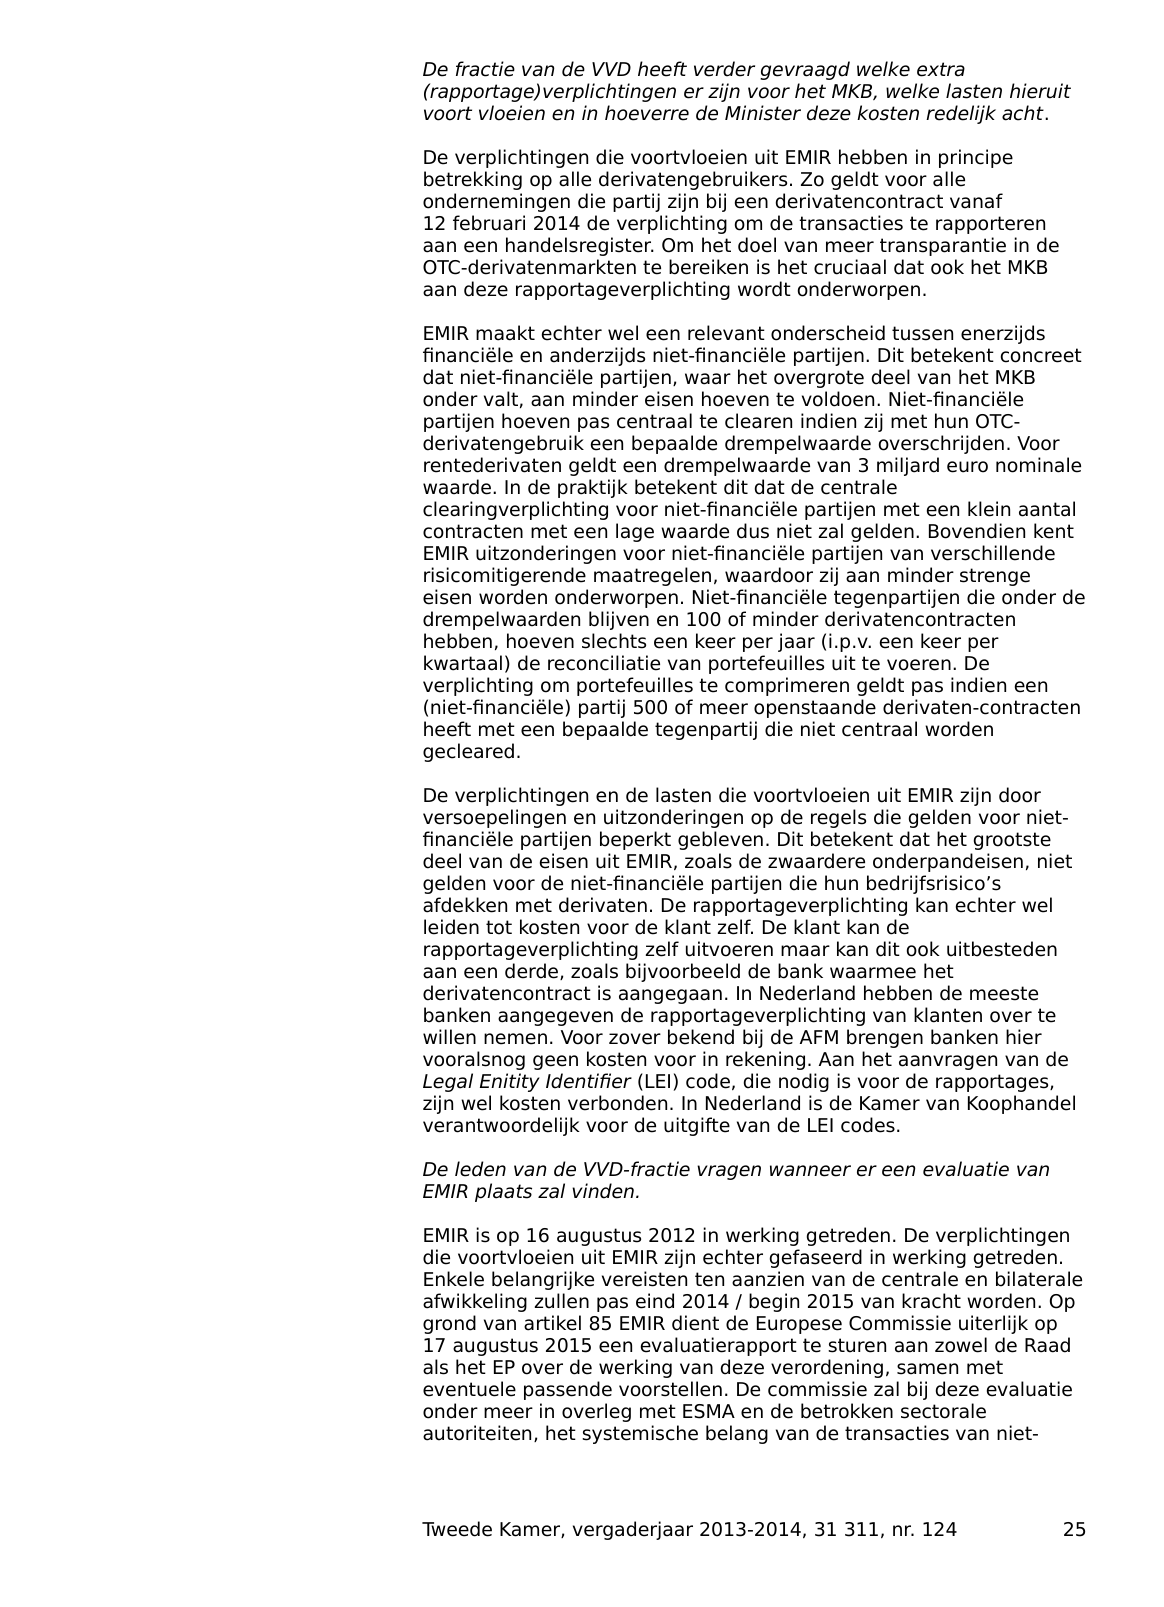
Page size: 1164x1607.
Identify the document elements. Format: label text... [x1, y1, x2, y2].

text De verplichtingen die voortvloeien uit EMIR hebben in principe betrekking op alle derivatengebruikers. Zo geldt voor alle ondernemingen die partij zijn bij een derivatencontract vanaf 12 februari 2014 de verplichting om de transacties te rapporteren aan een handelsregister. Om het doel van meer transparantie in de OTC-derivatenmarkten te bereiken is het cruciaal dat ook het MKB aan deze rapportageverplichting wordt onderworpen. [422, 147, 1087, 301]
text EMIR is op 16 augustus 2012 in werking getreden. De verplichtingen die voortvloeien uit EMIR zijn echter gefaseerd in werking getreden. Enkele belangrijke vereisten ten aanzien van de centrale en bilaterale afwikkeling zullen pas eind 2014 / begin 2015 van kracht worden. Op grond van artikel 85 EMIR dient de Europese Commissie uiterlijk op 17 augustus 2015 een evaluatierapport te sturen aan zowel de Raad als het EP over de werking van deze verordening, samen met eventuele passende voorstellen. De commissie zal bij deze evaluatie onder meer in overleg met ESMA en de betrokken sectorale autoriteiten, het systemische belang van de transacties van niet- [422, 1225, 1087, 1445]
text De verplichtingen en de lasten die voortvloeien uit EMIR zijn door versoepelingen en uitzonderingen op de regels die gelden voor niet-financiële partijen beperkt gebleven. Dit betekent dat het grootste deel van de eisen uit EMIR, zoals de zwaardere onderpandeisen, niet gelden voor de niet-financiële partijen die hun bedrijfsrisico’s afdekken met derivaten. De rapportageverplichting kan echter wel leiden tot kosten voor de klant zelf. De klant kan de rapportageverplichting zelf uitvoeren maar kan dit ook uitbesteden aan een derde, zoals bijvoorbeeld de bank waarmee het derivatencontract is aangegaan. In Nederland hebben de meeste banken aangegeven de rapportageverplichting van klanten over te willen nemen. Voor zover bekend bij de AFM brengen banken hier vooralsnog geen kosten voor in rekening. Aan het aanvragen van de Legal Enitity Identifier (LEI) code, die nodig is voor de rapportages, zijn wel kosten verbonden. In Nederland is de Kamer van Koophandel verantwoordelijk voor de uitgifte van de LEI codes. [422, 785, 1087, 1137]
text De leden van de VVD-fractie vragen wanneer er een evaluatie van EMIR plaats zal vinden. [422, 1159, 1087, 1203]
text De fractie van de VVD heeft verder gevraagd welke extra (rapportage)verplichtingen er zijn voor het MKB, welke lasten hieruit voort vloeien en in hoeverre de Minister deze kosten redelijk acht. [422, 59, 1087, 125]
text EMIR maakt echter wel een relevant onderscheid tussen enerzijds financiële en anderzijds niet-financiële partijen. Dit betekent concreet dat niet-financiële partijen, waar het overgrote deel van het MKB onder valt, aan minder eisen hoeven te voldoen. Niet-financiële partijen hoeven pas centraal te clearen indien zij met hun OTC-derivatengebruik een bepaalde drempelwaarde overschrijden. Voor rentederivaten geldt een drempelwaarde van 3 miljard euro nominale waarde. In de praktijk betekent dit dat de centrale clearingverplichting voor niet-financiële partijen met een klein aantal contracten met een lage waarde dus niet zal gelden. Bovendien kent EMIR uitzonderingen voor niet-financiële partijen van verschillende risicomitigerende maatregelen, waardoor zij aan minder strenge eisen worden onderworpen. Niet-financiële tegenpartijen die onder de drempelwaarden blijven en 100 of minder derivatencontracten hebben, hoeven slechts een keer per jaar (i.p.v. een keer per kwartaal) de reconciliatie van portefeuilles uit te voeren. De verplichting om portefeuilles te comprimeren geldt pas indien een (niet-financiële) partij 500 of meer openstaande derivaten-contracten heeft met een bepaalde tegenpartij die niet centraal worden gecleared. [422, 323, 1087, 763]
